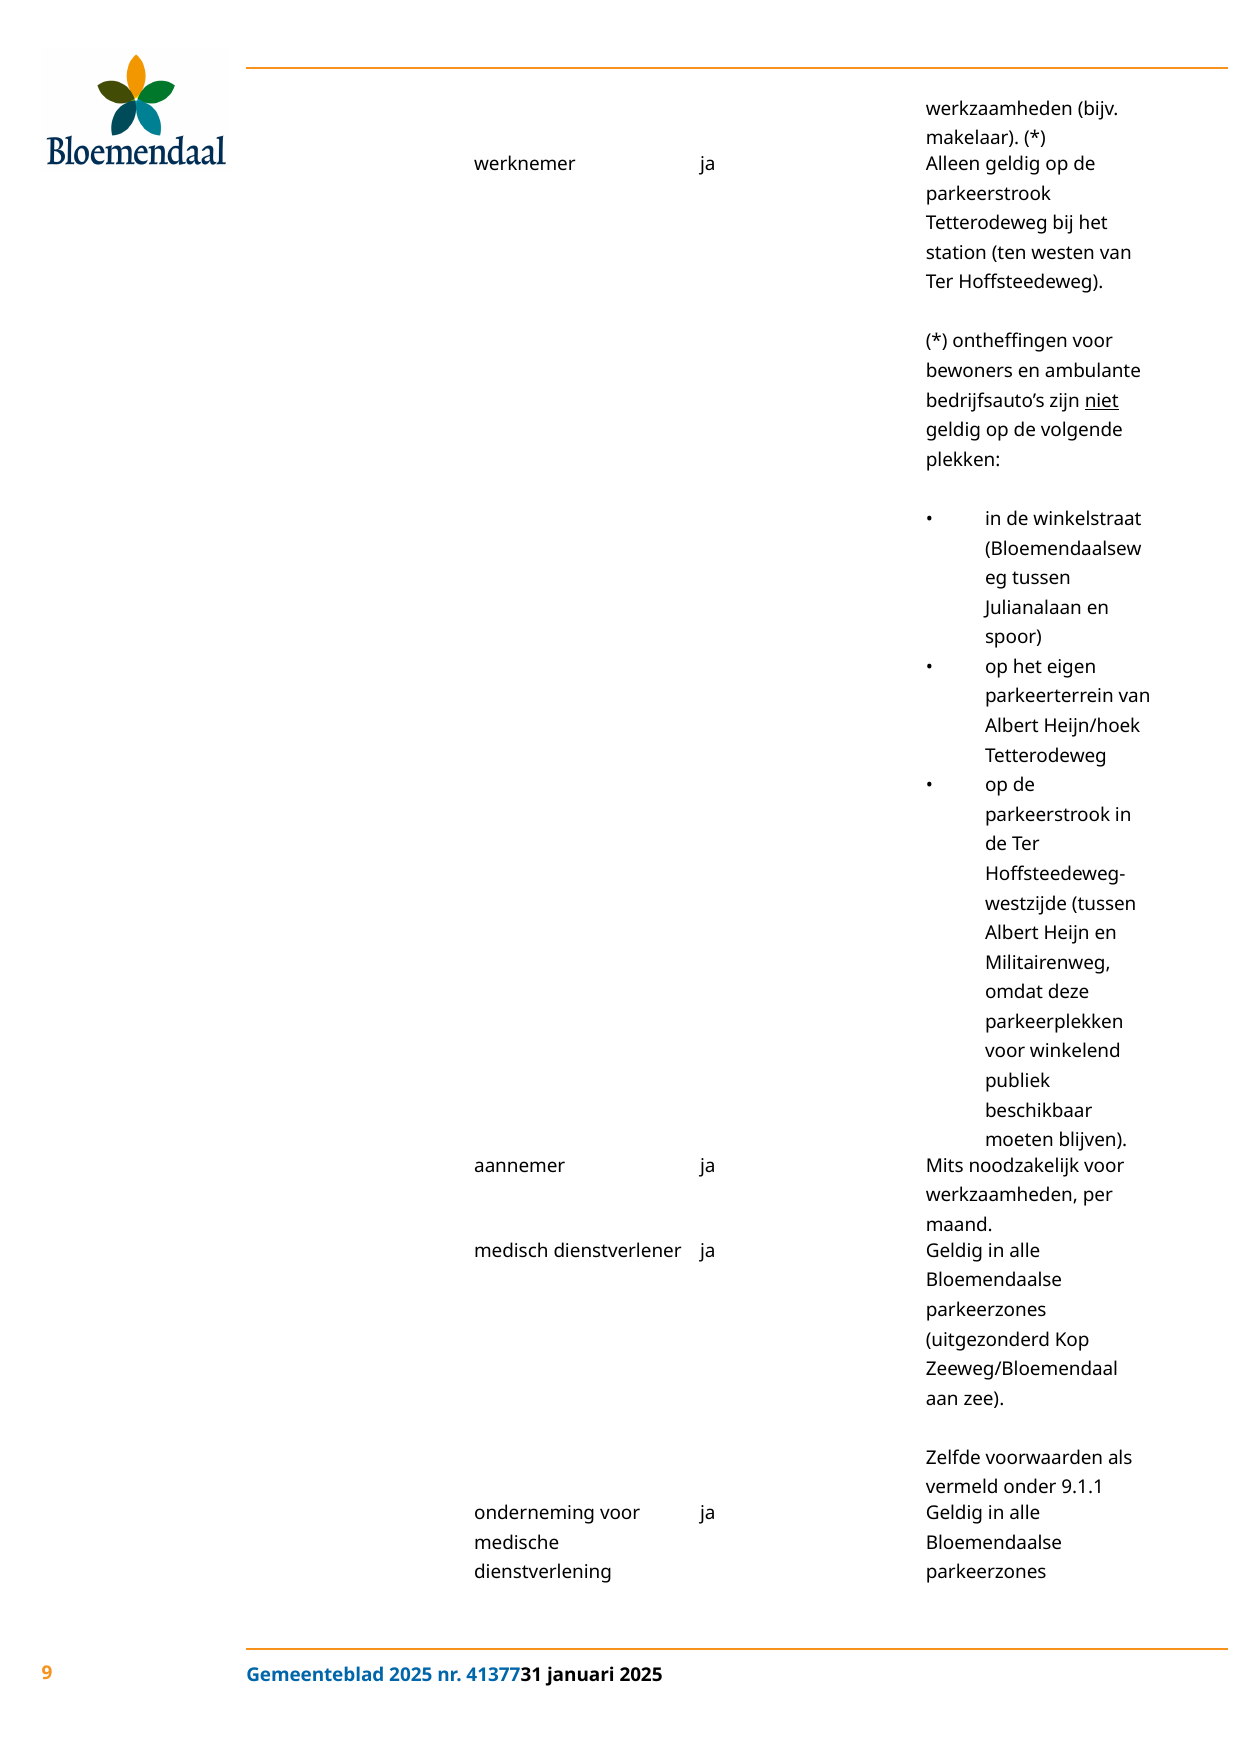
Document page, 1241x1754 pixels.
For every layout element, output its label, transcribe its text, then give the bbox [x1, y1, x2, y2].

table_cell [248, 95, 474, 150]
table_cell [248, 1152, 474, 1237]
table_cell werknemer [474, 150, 700, 1152]
table_cell Geldig in alle Bloemendaalse parkeerzones (uitgezonderd Kop Zeeweg/Bloemendaal aan zee). Zelfde voorwaarden als vermeld onder 9.1.1 [926, 1237, 1152, 1499]
table_cell [248, 1237, 474, 1499]
table_cell [474, 95, 700, 150]
table_cell [248, 150, 474, 1152]
table_cell ja [700, 1237, 926, 1499]
table_cell ja [700, 1152, 926, 1237]
table_cell [248, 1499, 474, 1584]
picture [41, 47, 231, 172]
table_cell aannemer [474, 1152, 700, 1237]
table_cell Mits noodzakelijk voor werkzaamheden, per maand. [926, 1152, 1152, 1237]
table_cell ja [700, 150, 926, 1152]
table_cell Alleen geldig op de parkeerstrook Tetterodeweg bij het station (ten westen van Ter Hoffsteedeweg). (*) ontheffingen voor bewoners en ambulante bedrijfsauto’s zijn niet geldig op de volgende plekken: in de winkelstraat (Bloemendaalseweg tussen Julianalaan en spoor) op het eigen parkeerterrein van Albert Heijn/hoek Tetterodeweg op de parkeerstrook in de Ter Hoffsteedeweg-westzijde (tussen Albert Heijn en Militairenweg, omdat deze parkeerplekken voor winkelend publiek beschikbaar moeten blijven). [926, 150, 1152, 1152]
table_cell Geldig in alle Bloemendaalse parkeerzones [926, 1499, 1152, 1584]
table_cell [700, 95, 926, 150]
table_cell werkzaamheden (bijv. makelaar). (*) [926, 95, 1152, 150]
table_cell ja [700, 1499, 926, 1584]
table_cell medisch dienstverlener [474, 1237, 700, 1499]
table_cell onderneming voor medische dienstverlening [474, 1499, 700, 1584]
